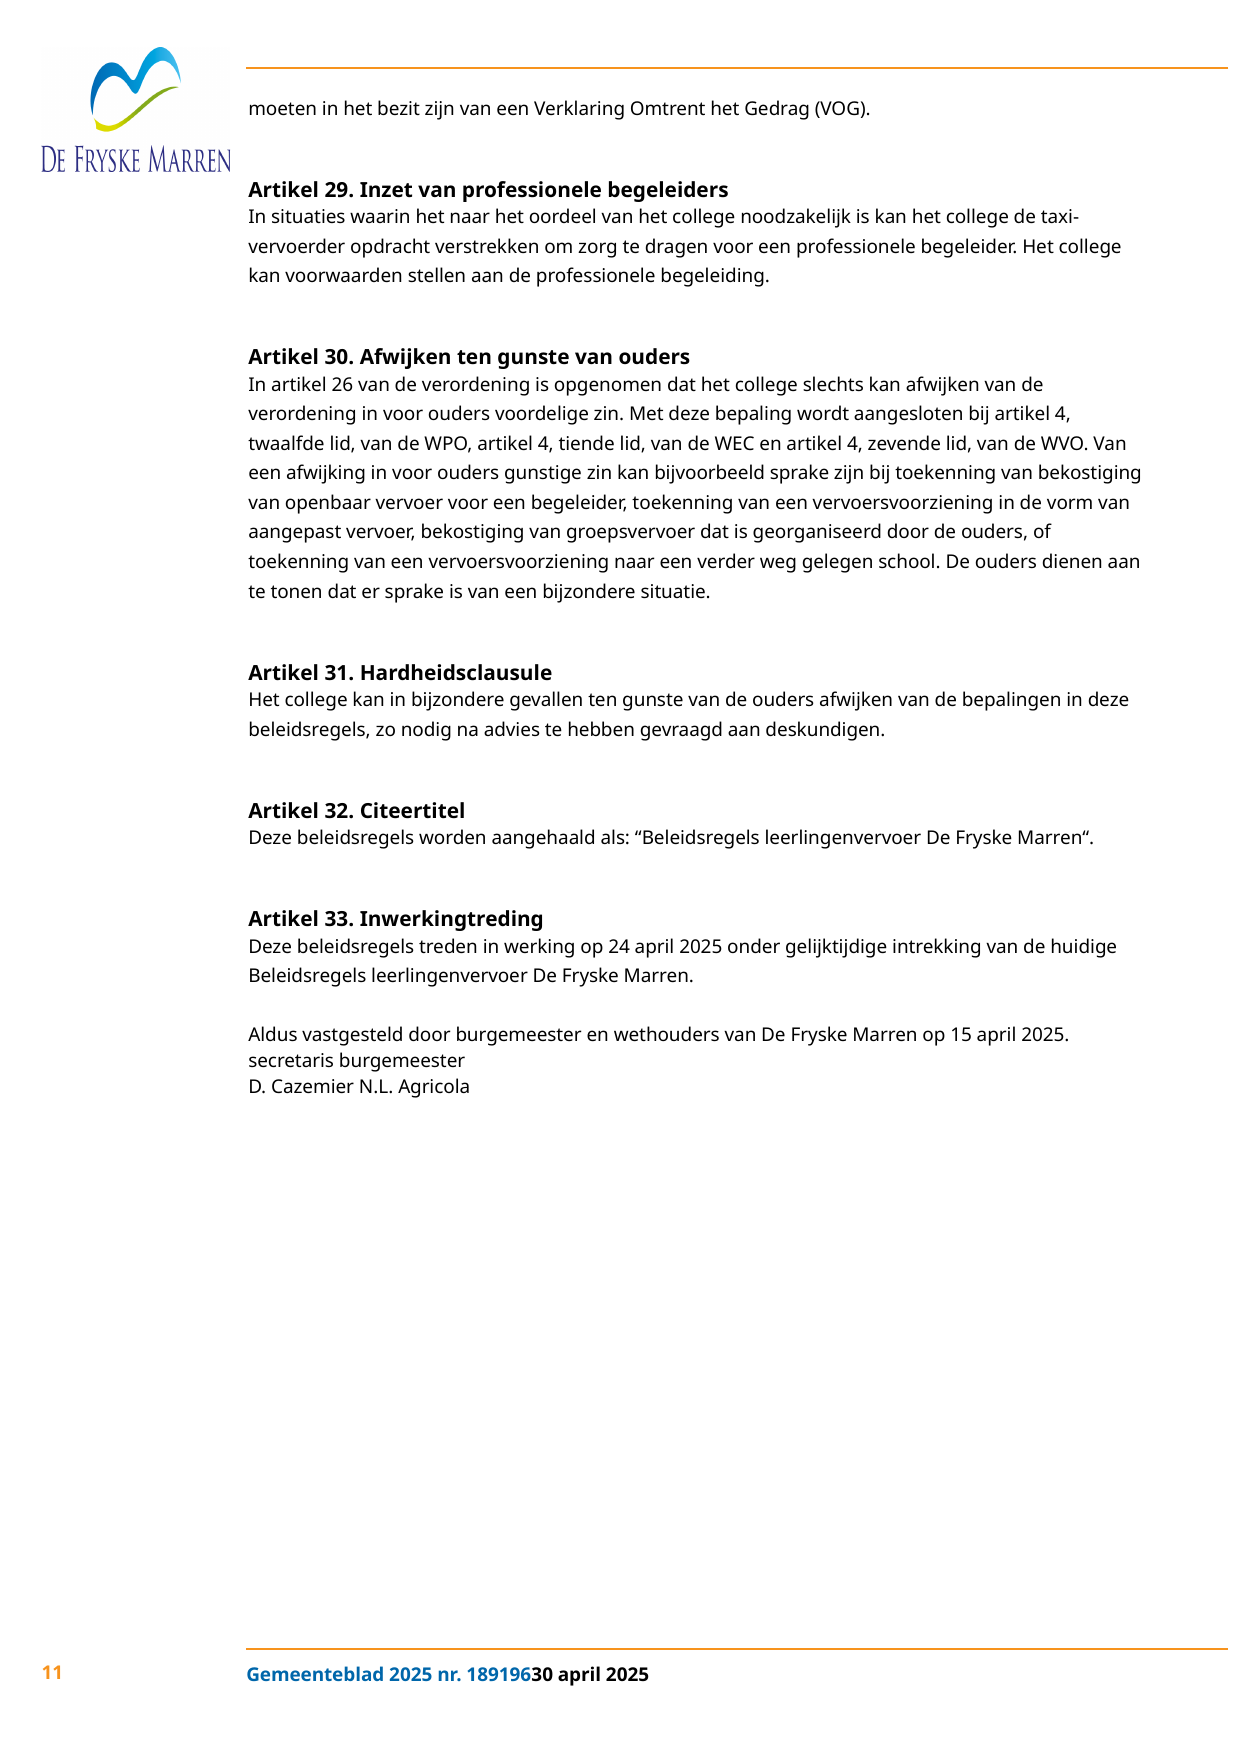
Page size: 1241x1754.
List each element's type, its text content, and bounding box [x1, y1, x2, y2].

picture [41, 47, 231, 172]
text moeten in het bezit zijn van een Verklaring Omtrent het Gedrag (VOG). [248, 95, 1152, 121]
text Artikel 30. Afwijken ten gunste van ouders [248, 342, 1152, 371]
text D. Cazemier N.L. Agricola [248, 1073, 1152, 1099]
text In situaties waarin het naar het oordeel van het college noodzakelijk is kan het college de taxi-vervoerder opdracht verstrekken om zorg te dragen voor een professionele begeleider. Het college kan voorwaarden stellen aan de professionele begeleiding. [248, 203, 1152, 288]
text Artikel 31. Hardheidsclausule [248, 658, 1152, 686]
text Artikel 32. Citeertitel [248, 796, 1152, 824]
text secretaris burgemeester [248, 1047, 1152, 1073]
text Deze beleidsregels worden aangehaald als: “Beleidsregels leerlingenvervoer De Fryske Marren“. [248, 824, 1152, 850]
text Artikel 33. Inwerkingtreding [248, 904, 1152, 933]
text In artikel 26 van de verordening is opgenomen dat het college slechts kan afwijken van de verordening in voor ouders voordelige zin. Met deze bepaling wordt aangesloten bij artikel 4, twaalfde lid, van de WPO, artikel 4, tiende lid, van de WEC en artikel 4, zevende lid, van de WVO. Van een afwijking in voor ouders gunstige zin kan bijvoorbeeld sprake zijn bij toekenning van bekostiging van openbaar vervoer voor een begeleider, toekenning van een vervoersvoorziening in de vorm van aangepast vervoer, bekostiging van groepsvervoer dat is georganiseerd door de ouders, of toekenning van een vervoersvoorziening naar een verder weg gelegen school. De ouders dienen aan te tonen dat er sprake is van een bijzondere situatie. [248, 371, 1152, 604]
text Het college kan in bijzondere gevallen ten gunste van de ouders afwijken van de bepalingen in deze beleidsregels, zo nodig na advies te hebben gevraagd aan deskundigen. [248, 686, 1152, 742]
text Artikel 29. Inzet van professionele begeleiders [248, 175, 1152, 203]
text Aldus vastgesteld door burgemeester en wethouders van De Fryske Marren op 15 april 2025. [248, 1022, 1152, 1047]
text Deze beleidsregels treden in werking op 24 april 2025 onder gelijktijdige intrekking van de huidige Beleidsregels leerlingenvervoer De Fryske Marren. [248, 933, 1152, 988]
